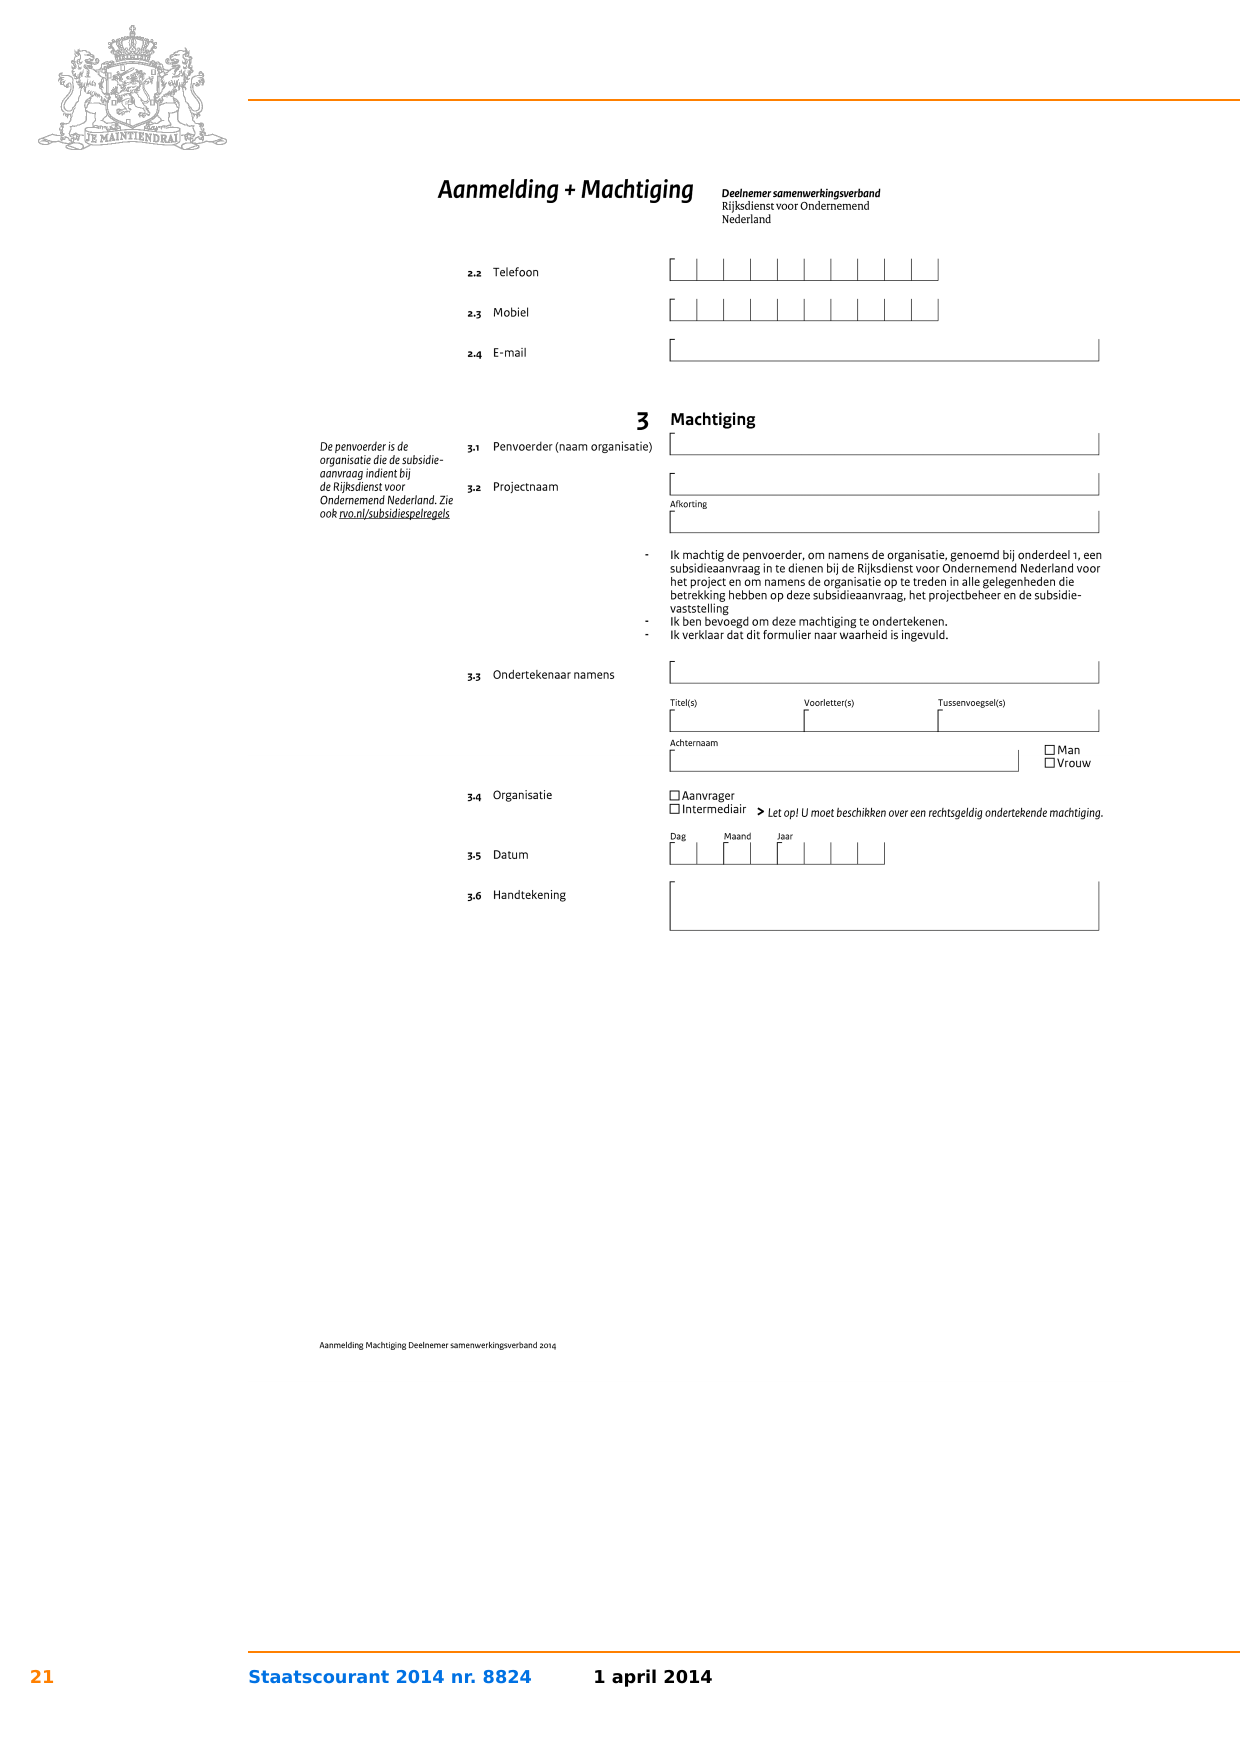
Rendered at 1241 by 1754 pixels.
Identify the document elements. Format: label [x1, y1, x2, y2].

picture [38, 25, 227, 150]
picture [248, 130, 1134, 1382]
